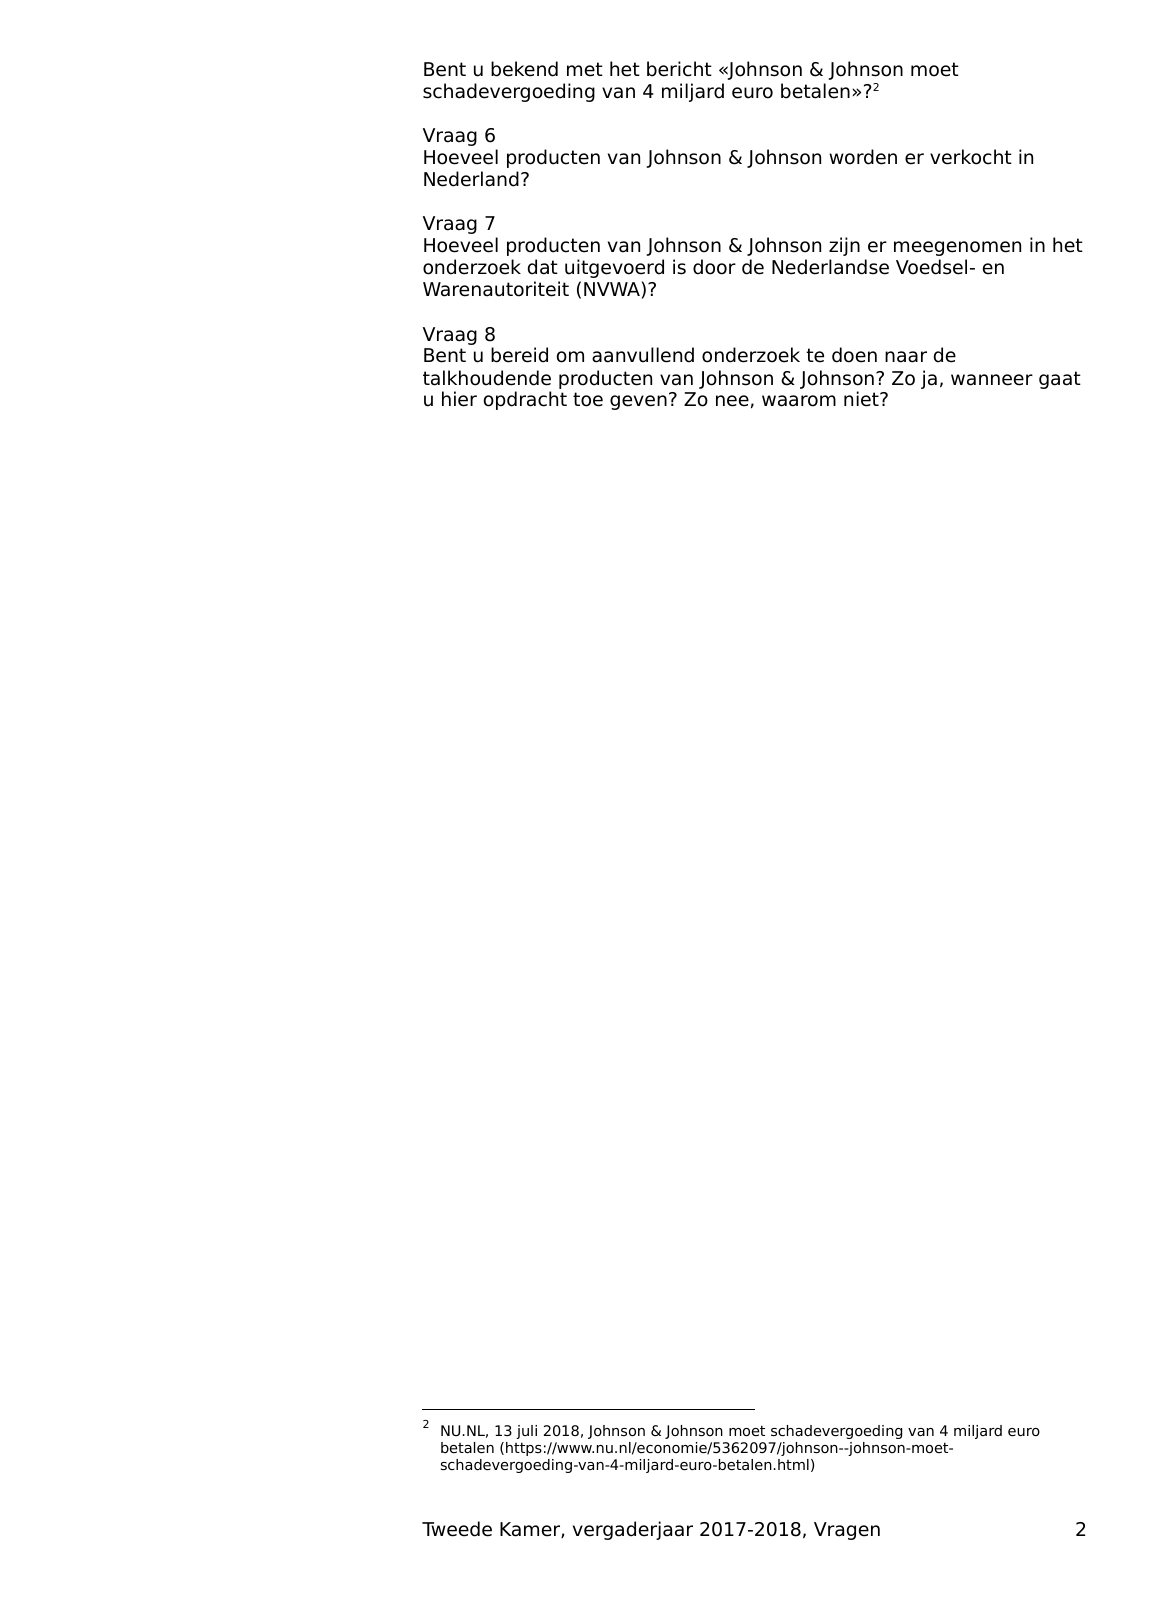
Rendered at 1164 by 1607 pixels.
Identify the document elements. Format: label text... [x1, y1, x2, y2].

text Vraag 7 [422, 213, 1087, 235]
text Bent u bereid om aanvullend onderzoek te doen naar de talkhoudende producten van Johnson & Johnson? Zo ja, wanneer gaat u hier opdracht toe geven? Zo nee, waarom niet? [422, 345, 1087, 411]
text Vraag 6 [422, 125, 1087, 147]
text NU.NL, 13 juli 2018, Johnson & Johnson moet schadevergoeding van 4 miljard euro betalen (https://www.nu.nl/economie/5362097/johnson--johnson-moet-schadevergoeding-van-4-miljard-euro-betalen.html) [422, 1418, 1087, 1474]
text Vraag 8 [422, 323, 1087, 345]
text Bent u bekend met het bericht «Johnson & Johnson moet schadevergoeding van 4 miljard euro betalen»? [422, 59, 1087, 103]
text Hoeveel producten van Johnson & Johnson zijn er meegenomen in het onderzoek dat uitgevoerd is door de Nederlandse Voedsel- en Warenautoriteit (NVWA)? [422, 235, 1087, 301]
text Hoeveel producten van Johnson & Johnson worden er verkocht in Nederland? [422, 147, 1087, 191]
